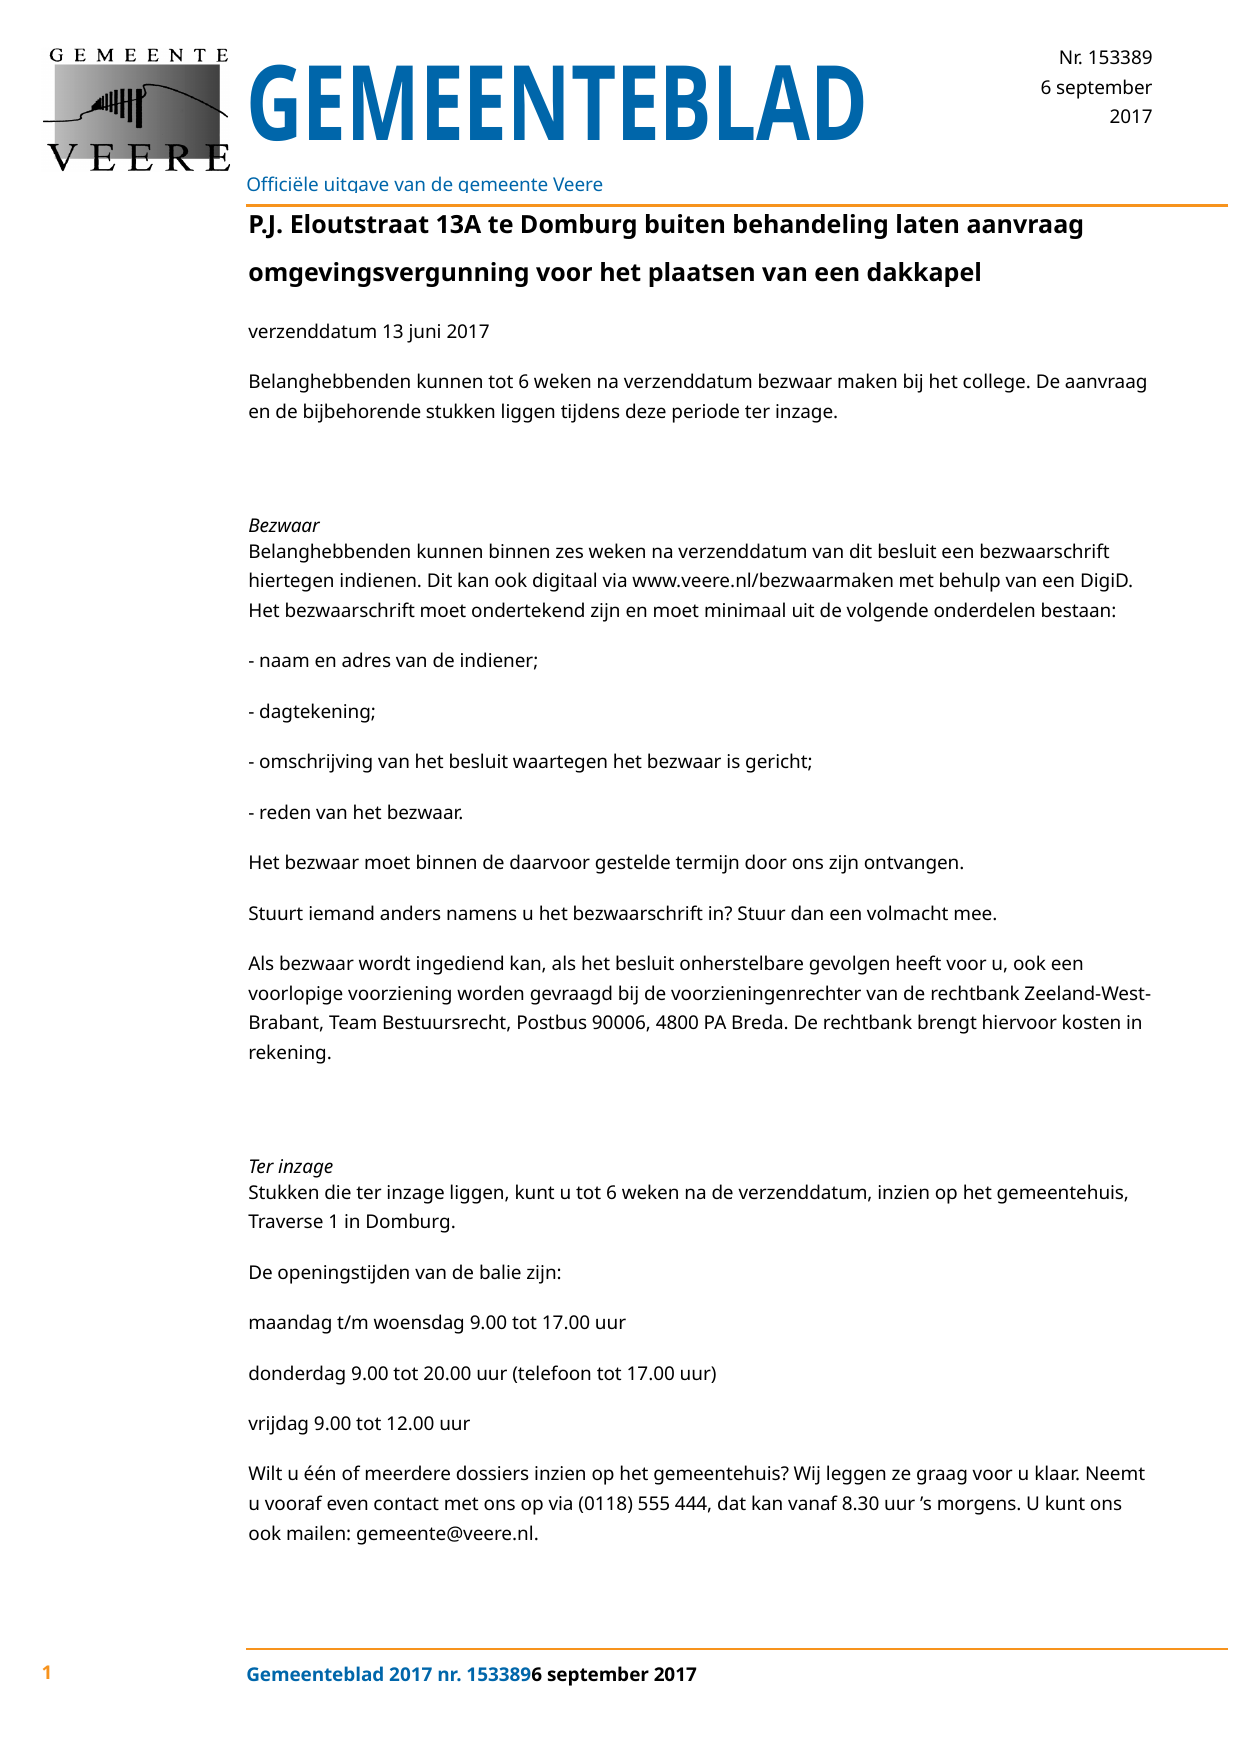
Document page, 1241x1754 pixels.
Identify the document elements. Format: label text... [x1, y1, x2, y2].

text - naam en adres van de indiener; [248, 648, 1152, 673]
text Ter inzage [248, 1153, 1152, 1179]
text maandag t/m woensdag 9.00 tot 17.00 uur [248, 1309, 1152, 1335]
text Het bezwaar moet binnen de daarvoor gestelde termijn door ons zijn ontvangen. [248, 849, 1152, 875]
text - reden van het bezwaar. [248, 799, 1152, 824]
text - dagtekening; [248, 698, 1152, 724]
text Bezwaar [248, 512, 1152, 538]
text Stuurt iemand anders namens u het bezwaarschrift in? Stuur dan een volmacht mee. [248, 900, 1152, 925]
picture [41, 47, 231, 172]
text Wilt u één of meerdere dossiers inzien op het gemeentehuis? Wij leggen ze graag voor u klaar. Neemt u vooraf even contact met ons op via (0118) 555 444, dat kan vanaf 8.30 uur ’s morgens. U kunt ons ook mailen: gemeente@veere.nl. [248, 1461, 1152, 1546]
text vrijdag 9.00 tot 12.00 uur [248, 1410, 1152, 1436]
text Stukken die ter inzage liggen, kunt u tot 6 weken na de verzenddatum, inzien op het gemeentehuis, Traverse 1 in Domburg. [248, 1179, 1152, 1234]
text donderdag 9.00 tot 20.00 uur (telefoon tot 17.00 uur) [248, 1360, 1152, 1386]
text Belanghebbenden kunnen binnen zes weken na verzenddatum van dit besluit een bezwaarschrift hiertegen indienen. Dit kan ook digitaal via www.veere.nl/bezwaarmaken met behulp van een DigiD. Het bezwaarschrift moet ondertekend zijn en moet minimaal uit de volgende onderdelen bestaan: [248, 538, 1152, 623]
text verzenddatum 13 juni 2017 [248, 318, 1152, 344]
text - omschrijving van het besluit waartegen het bezwaar is gericht; [248, 748, 1152, 774]
text De openingstijden van de balie zijn: [248, 1259, 1152, 1285]
text Als bezwaar wordt ingediend kan, als het besluit onherstelbare gevolgen heeft voor u, ook een voorlopige voorziening worden gevraagd bij de voorzieningenrechter van de rechtbank Zeeland-West-Brabant, Team Bestuursrecht, Postbus 90006, 4800 PA Breda. De rechtbank brengt hiervoor kosten in rekening. [248, 950, 1152, 1064]
text P.J. Eloutstraat 13A te Domburg buiten behandeling laten aanvraag omgevingsvergunning voor het plaatsen van een dakkapel [248, 207, 1152, 288]
text Belanghebbenden kunnen tot 6 weken na verzenddatum bezwaar maken bij het college. De aanvraag en de bijbehorende stukken liggen tijdens deze periode ter inzage. [248, 368, 1152, 424]
